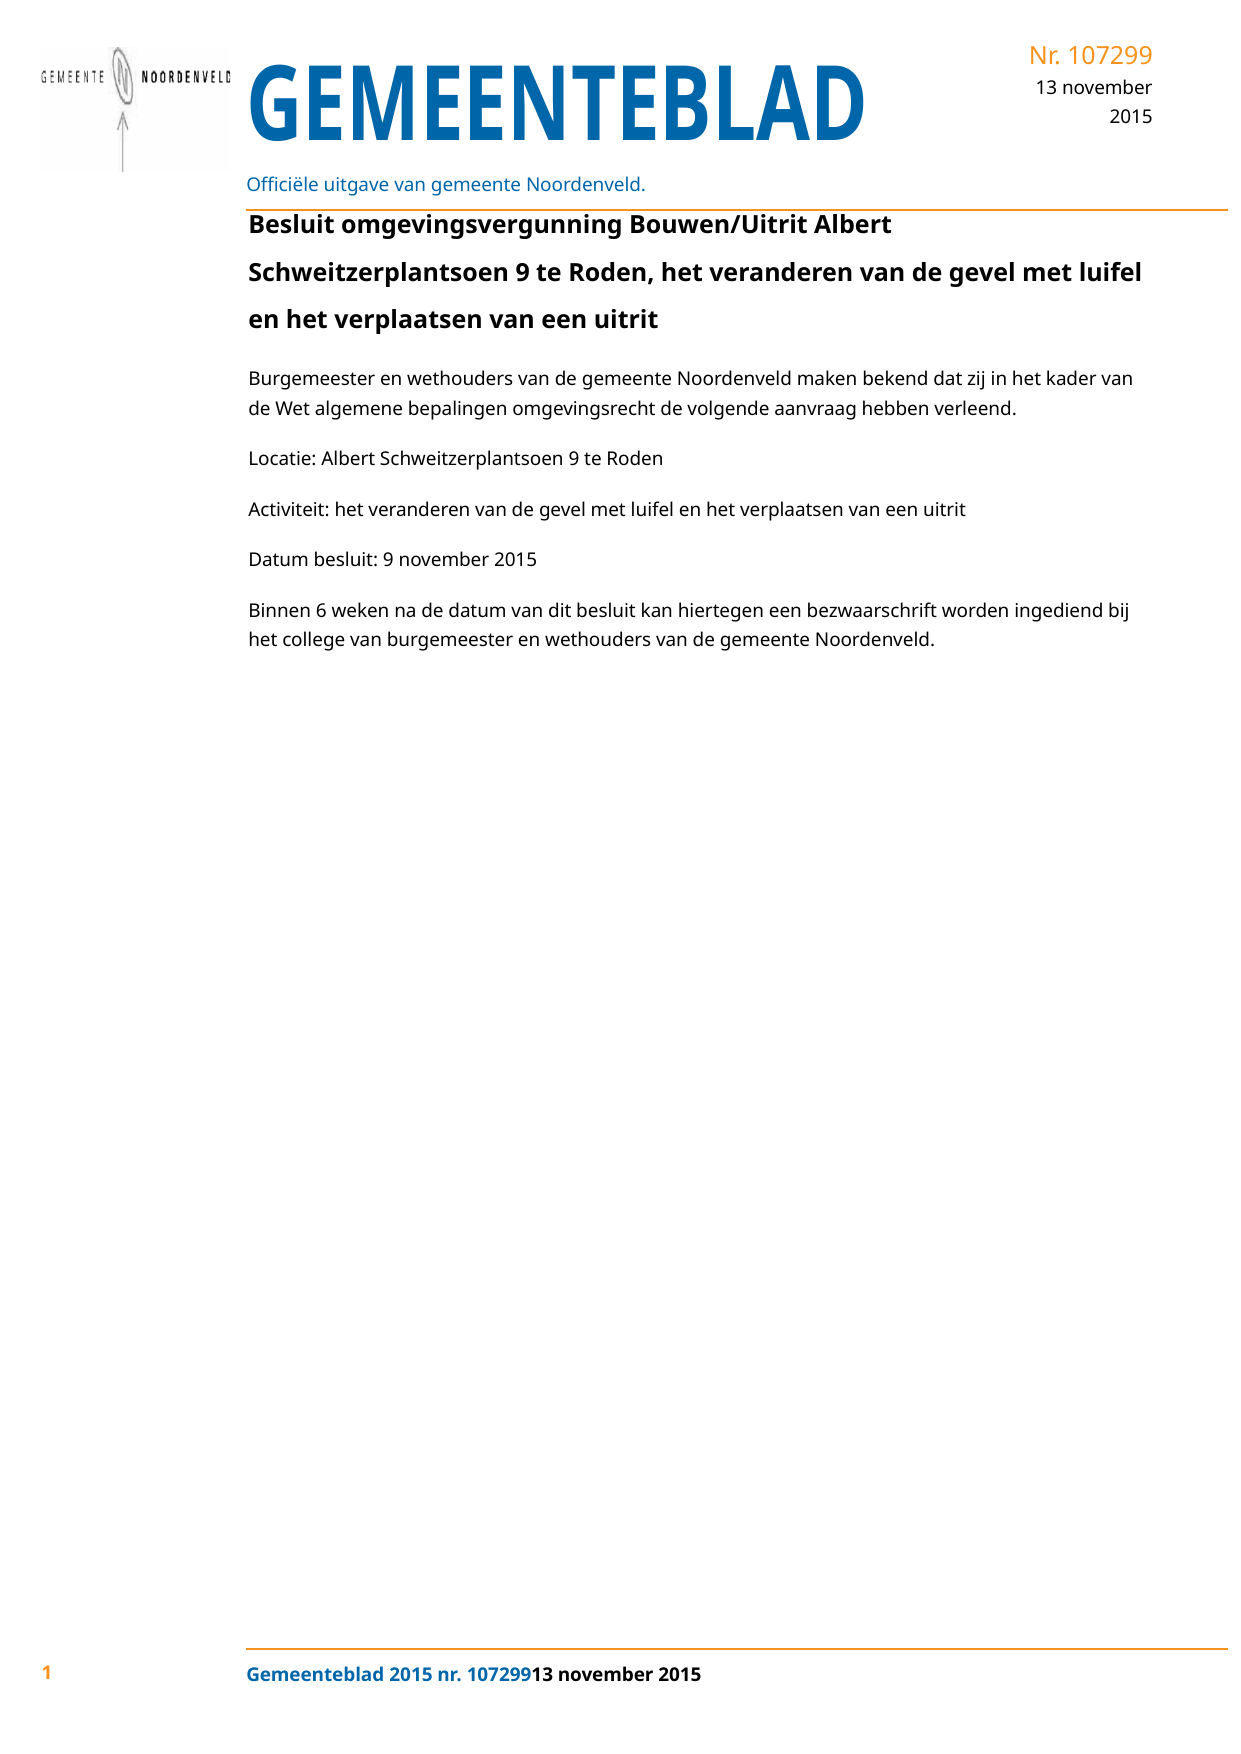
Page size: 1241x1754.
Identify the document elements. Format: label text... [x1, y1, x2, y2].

text Burgemeester en wethouders van de gemeente Noordenveld maken bekend dat zij in het kader van de Wet algemene bepalingen omgevingsrecht de volgende aanvraag hebben verleend. [248, 366, 1152, 421]
text Activiteit: het veranderen van de gevel met luifel en het verplaatsen van een uitrit [248, 496, 1152, 522]
text Datum besluit: 9 november 2015 [248, 546, 1152, 572]
text Locatie: Albert Schweitzerplantsoen 9 te Roden [248, 446, 1152, 471]
text Besluit omgevingsvergunning Bouwen/Uitrit Albert Schweitzerplantsoen 9 te Roden, het veranderen van de gevel met luifel en het verplaatsen van een uitrit [248, 211, 1152, 336]
text Binnen 6 weken na de datum van dit besluit kan hiertegen een bezwaarschrift worden ingediend bij het college van burgemeester en wethouders van de gemeente Noordenveld. [248, 597, 1152, 652]
picture [41, 47, 231, 172]
